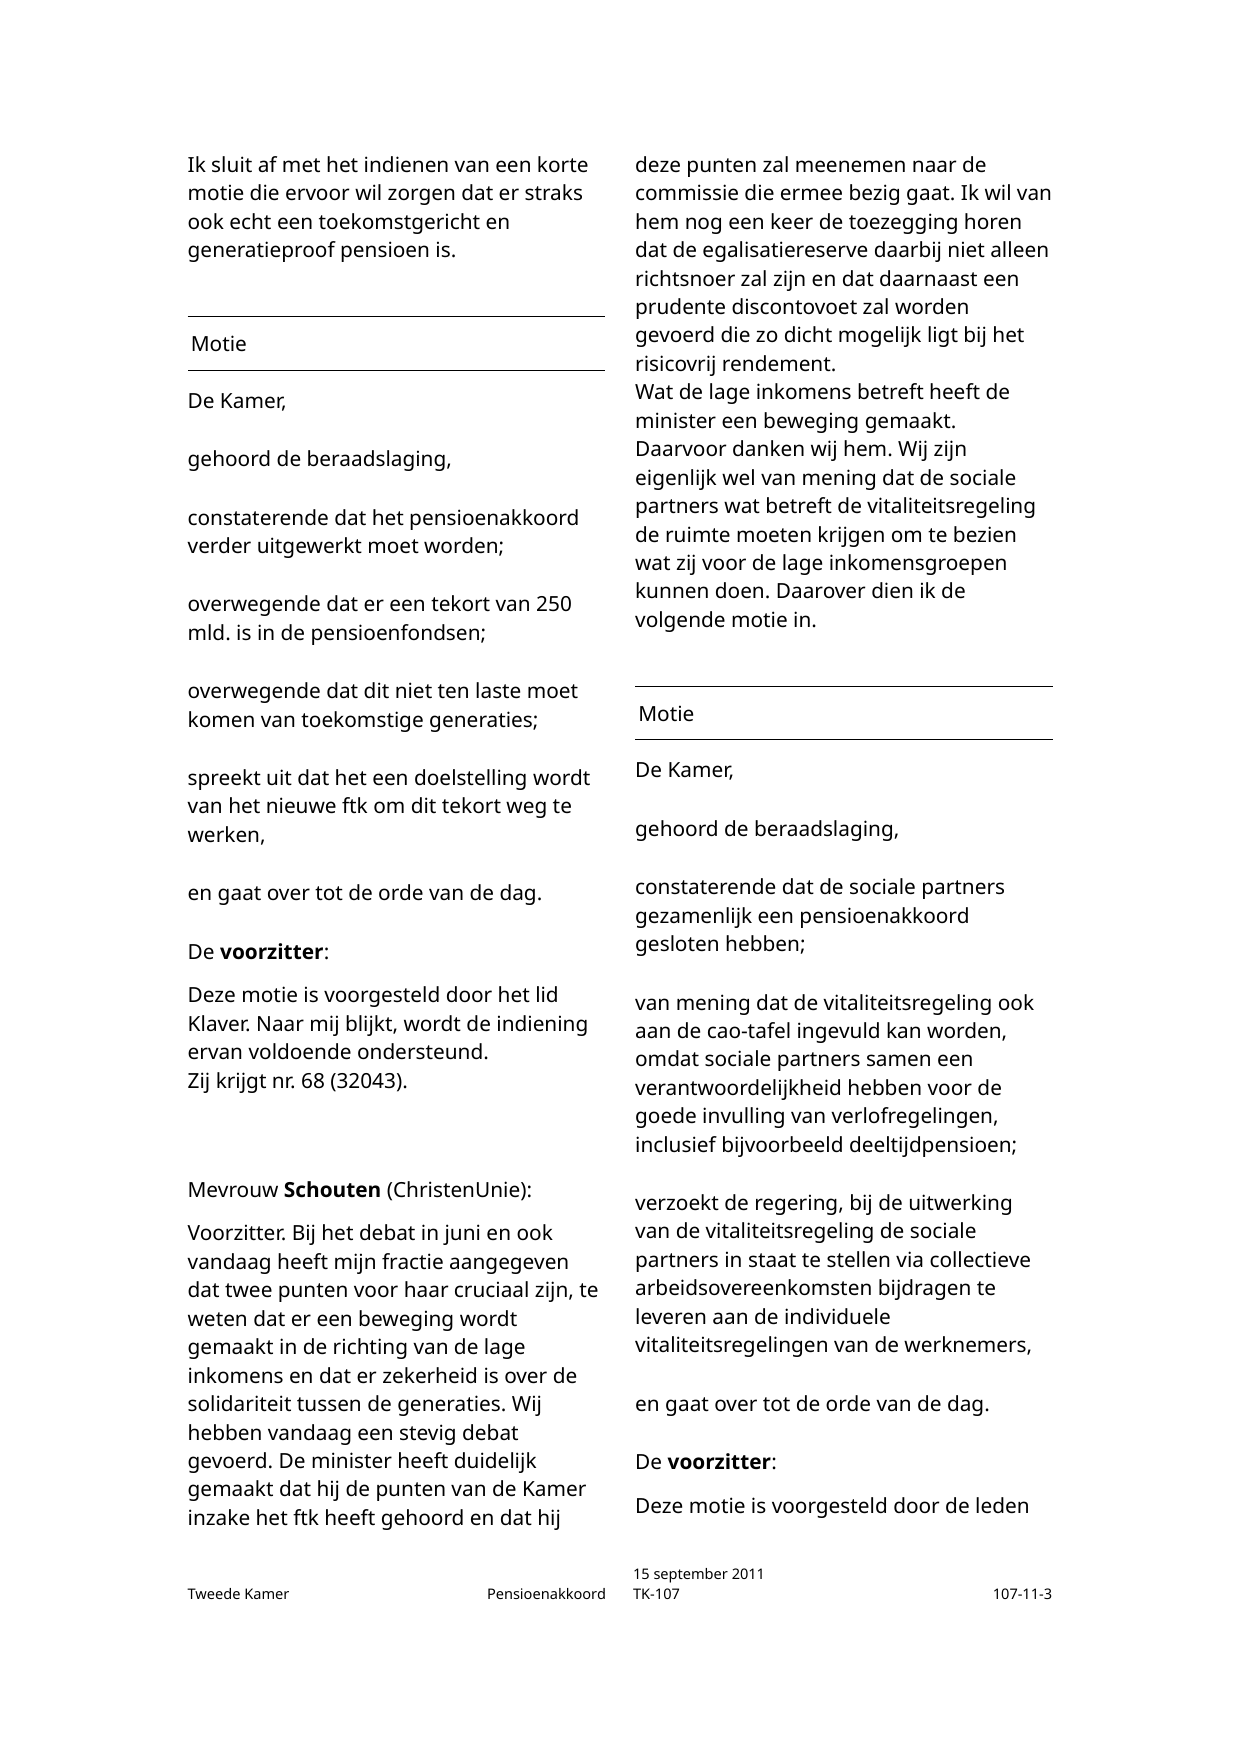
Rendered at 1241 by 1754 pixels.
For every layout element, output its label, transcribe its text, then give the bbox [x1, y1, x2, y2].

text spreekt uit dat het een doelstelling wordt van het nieuwe ftk om dit tekort weg te werken, [187, 763, 605, 848]
text Mevrouw Schouten (ChristenUnie): [187, 1175, 605, 1203]
text De Kamer, [187, 386, 605, 414]
subtitle Motie [187, 317, 605, 371]
text Ik sluit af met het indienen van een korte motie die ervoor wil zorgen dat er straks ook echt een toekomstgericht en generatieproof pensioen is. [187, 150, 605, 264]
text constaterende dat het pensioenakkoord verder uitgewerkt moet worden; [187, 503, 605, 559]
text verzoekt de regering, bij de uitwerking van de vitaliteitsregeling de sociale partners in staat te stellen via collectieve arbeidsovereenkomsten bijdragen te leveren aan de individuele vitaliteitsregelingen van de werknemers, [635, 1188, 1053, 1359]
text overwegende dat dit niet ten laste moet komen van toekomstige generaties; [187, 676, 605, 733]
text Wat de lage inkomens betreft heeft de minister een beweging gemaakt. Daarvoor danken wij hem. Wij zijn eigenlijk wel van mening dat de sociale partners wat betreft de vitaliteitsregeling de ruimte moeten krijgen om te bezien wat zij voor de lage inkomensgroepen kunnen doen. Daarover dien ik de volgende motie in. [635, 377, 1053, 633]
text en gaat over tot de orde van de dag. [635, 1389, 1053, 1417]
text De Kamer, [635, 755, 1053, 784]
text gehoord de beraadslaging, [187, 444, 605, 473]
text Zij krijgt nr. 68 (32043). [187, 1066, 605, 1094]
text  [187, 1124, 605, 1153]
text De voorzitter: [635, 1447, 1053, 1476]
text De voorzitter: [187, 937, 605, 965]
subtitle Motie [635, 687, 1053, 739]
text Deze motie is voorgesteld door het lid Klaver. Naar mij blijkt, wordt de indiening ervan voldoende ondersteund. [187, 980, 605, 1066]
text Deze motie is voorgesteld door de leden [635, 1491, 1053, 1519]
text van mening dat de vitaliteitsregeling ook aan de cao-tafel ingevuld kan worden, omdat sociale partners samen een verantwoordelijkheid hebben voor de goede invulling van verlofregelingen, inclusief bijvoorbeeld deeltijdpensioen; [635, 988, 1053, 1158]
text Voorzitter. Bij het debat in juni en ook vandaag heeft mijn fractie aangegeven dat twee punten voor haar cruciaal zijn, te weten dat er een beweging wordt gemaakt in de richting van de lage inkomens en dat er zekerheid is over de solidariteit tussen de generaties. Wij hebben vandaag een stevig debat gevoerd. De minister heeft duidelijk gemaakt dat hij de punten van de Kamer inzake het ftk heeft gehoord en dat hij [187, 1218, 605, 1531]
text deze punten zal meenemen naar de commissie die ermee bezig gaat. Ik wil van hem nog een keer de toezegging horen dat de egalisatiereserve daarbij niet alleen richtsnoer zal zijn en dat daarnaast een prudente discontovoet zal worden gevoerd die zo dicht mogelijk ligt bij het risicovrij rendement. [635, 150, 1053, 377]
text en gaat over tot de orde van de dag. [187, 878, 605, 907]
text overwegende dat er een tekort van 250 mld. is in de pensioenfondsen; [187, 589, 605, 646]
text constaterende dat de sociale partners gezamenlijk een pensioenakkoord gesloten hebben; [635, 872, 1053, 958]
text gehoord de beraadslaging, [635, 814, 1053, 842]
